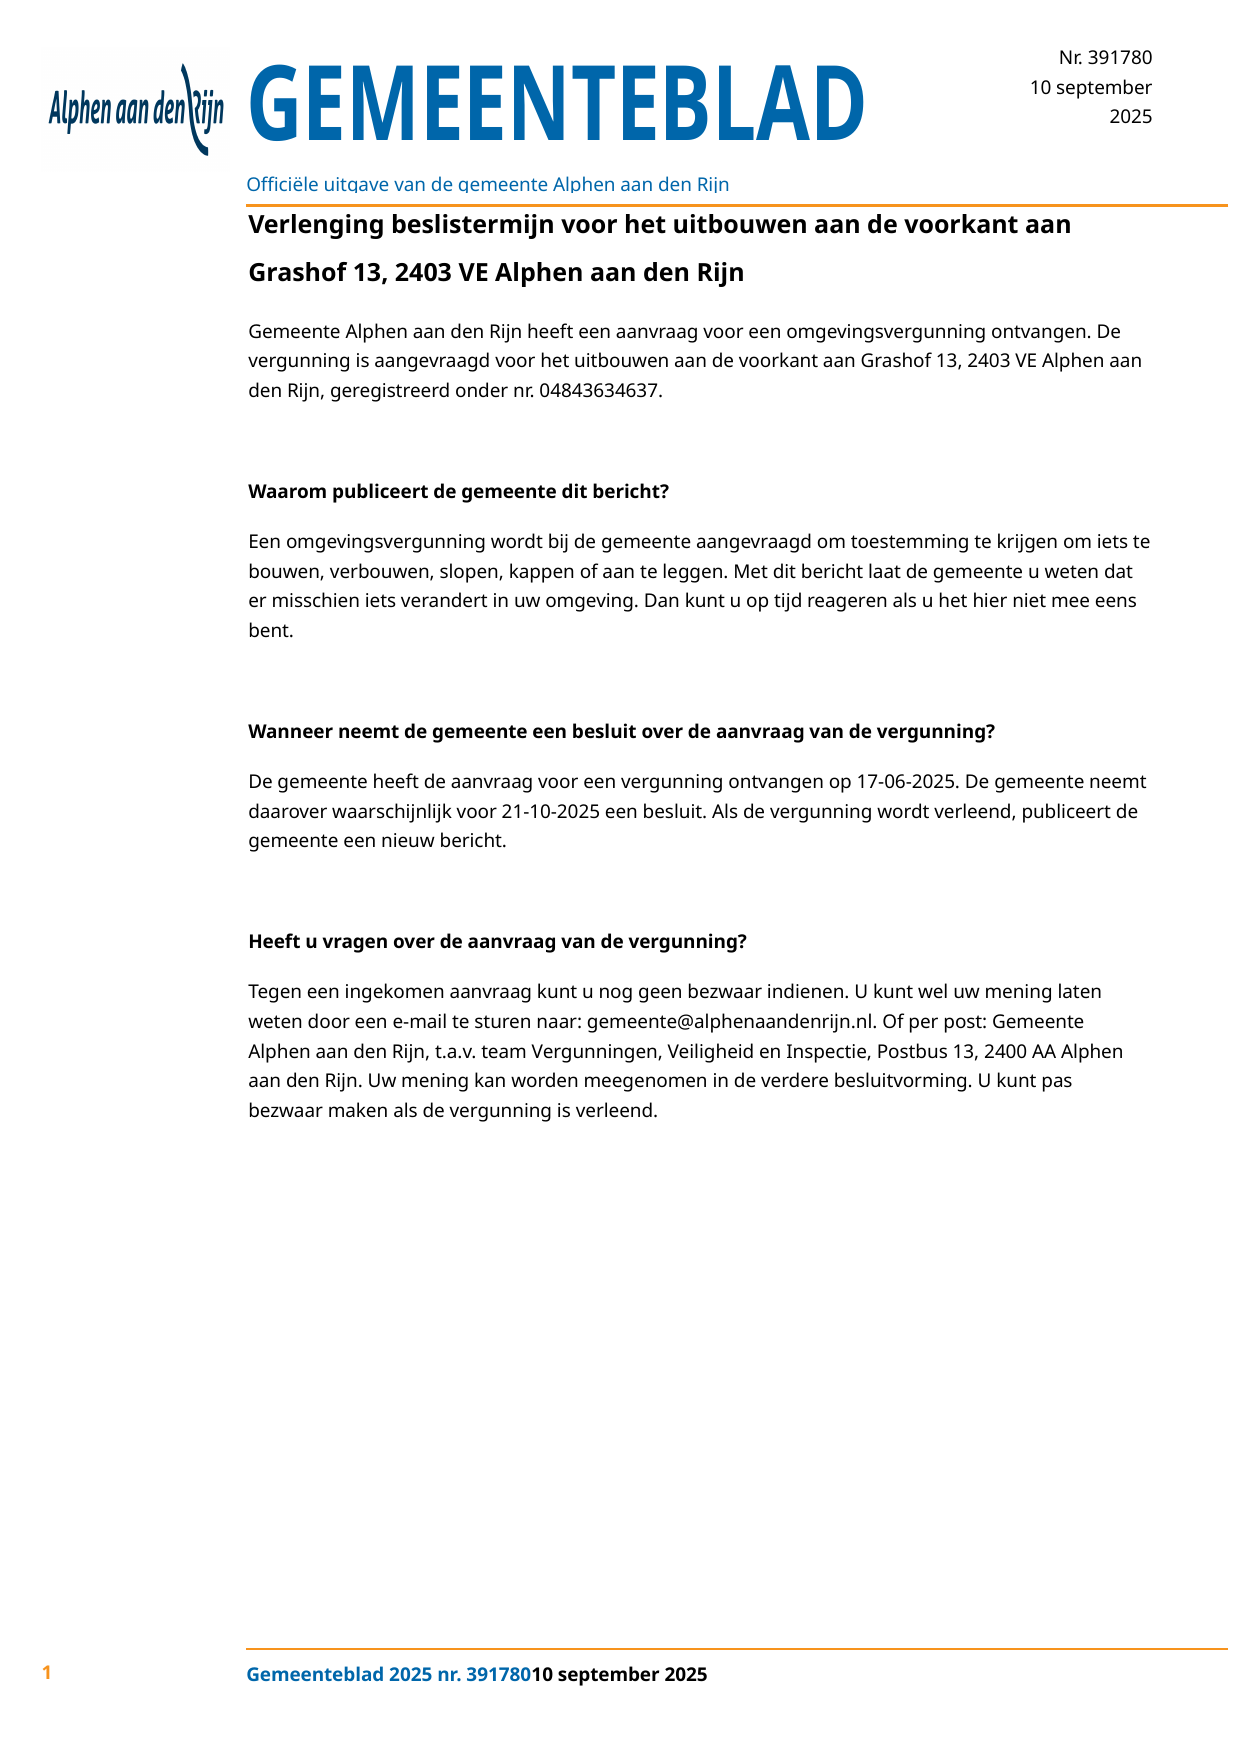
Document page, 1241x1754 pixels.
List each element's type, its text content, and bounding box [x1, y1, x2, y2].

text Een omgevingsvergunning wordt bij de gemeente aangevraagd om toestemming te krijgen om iets te bouwen, verbouwen, slopen, kappen of aan te leggen. Met dit bericht laat de gemeente u weten dat er misschien iets verandert in uw omgeving. Dan kunt u op tijd reageren als u het hier niet mee eens bent. [248, 528, 1152, 643]
text Verlenging beslistermijn voor het uitbouwen aan de voorkant aan Grashof 13, 2403 VE Alphen aan den Rijn [248, 207, 1152, 288]
text Wanneer neemt de gemeente een besluit over de aanvraag van de vergunning? [248, 718, 1152, 744]
text Gemeente Alphen aan den Rijn heeft een aanvraag voor een omgevingsvergunning ontvangen. De vergunning is aangevraagd voor het uitbouwen aan de voorkant aan Grashof 13, 2403 VE Alphen aan den Rijn, geregistreerd onder nr. 04843634637. [248, 318, 1152, 403]
text De gemeente heeft de aanvraag voor een vergunning ontvangen op 17-06-2025. De gemeente neemt daarover waarschijnlijk voor 21-10-2025 een besluit. Als de vergunning wordt verleend, publiceert de gemeente een nieuw bericht. [248, 768, 1152, 853]
picture [41, 47, 231, 172]
text Heeft u vragen over de aanvraag van de vergunning? [248, 928, 1152, 954]
text Waarom publiceert de gemeente dit bericht? [248, 478, 1152, 504]
text Tegen een ingekomen aanvraag kunt u nog geen bezwaar indienen. U kunt wel uw mening laten weten door een e-mail te sturen naar: gemeente@alphenaandenrijn.nl. Of per post: Gemeente Alphen aan den Rijn, t.a.v. team Vergunningen, Veiligheid en Inspectie, Postbus 13, 2400 AA Alphen aan den Rijn. Uw mening kan worden meegenomen in de verdere besluitvorming. U kunt pas bezwaar maken als de vergunning is verleend. [248, 979, 1152, 1123]
